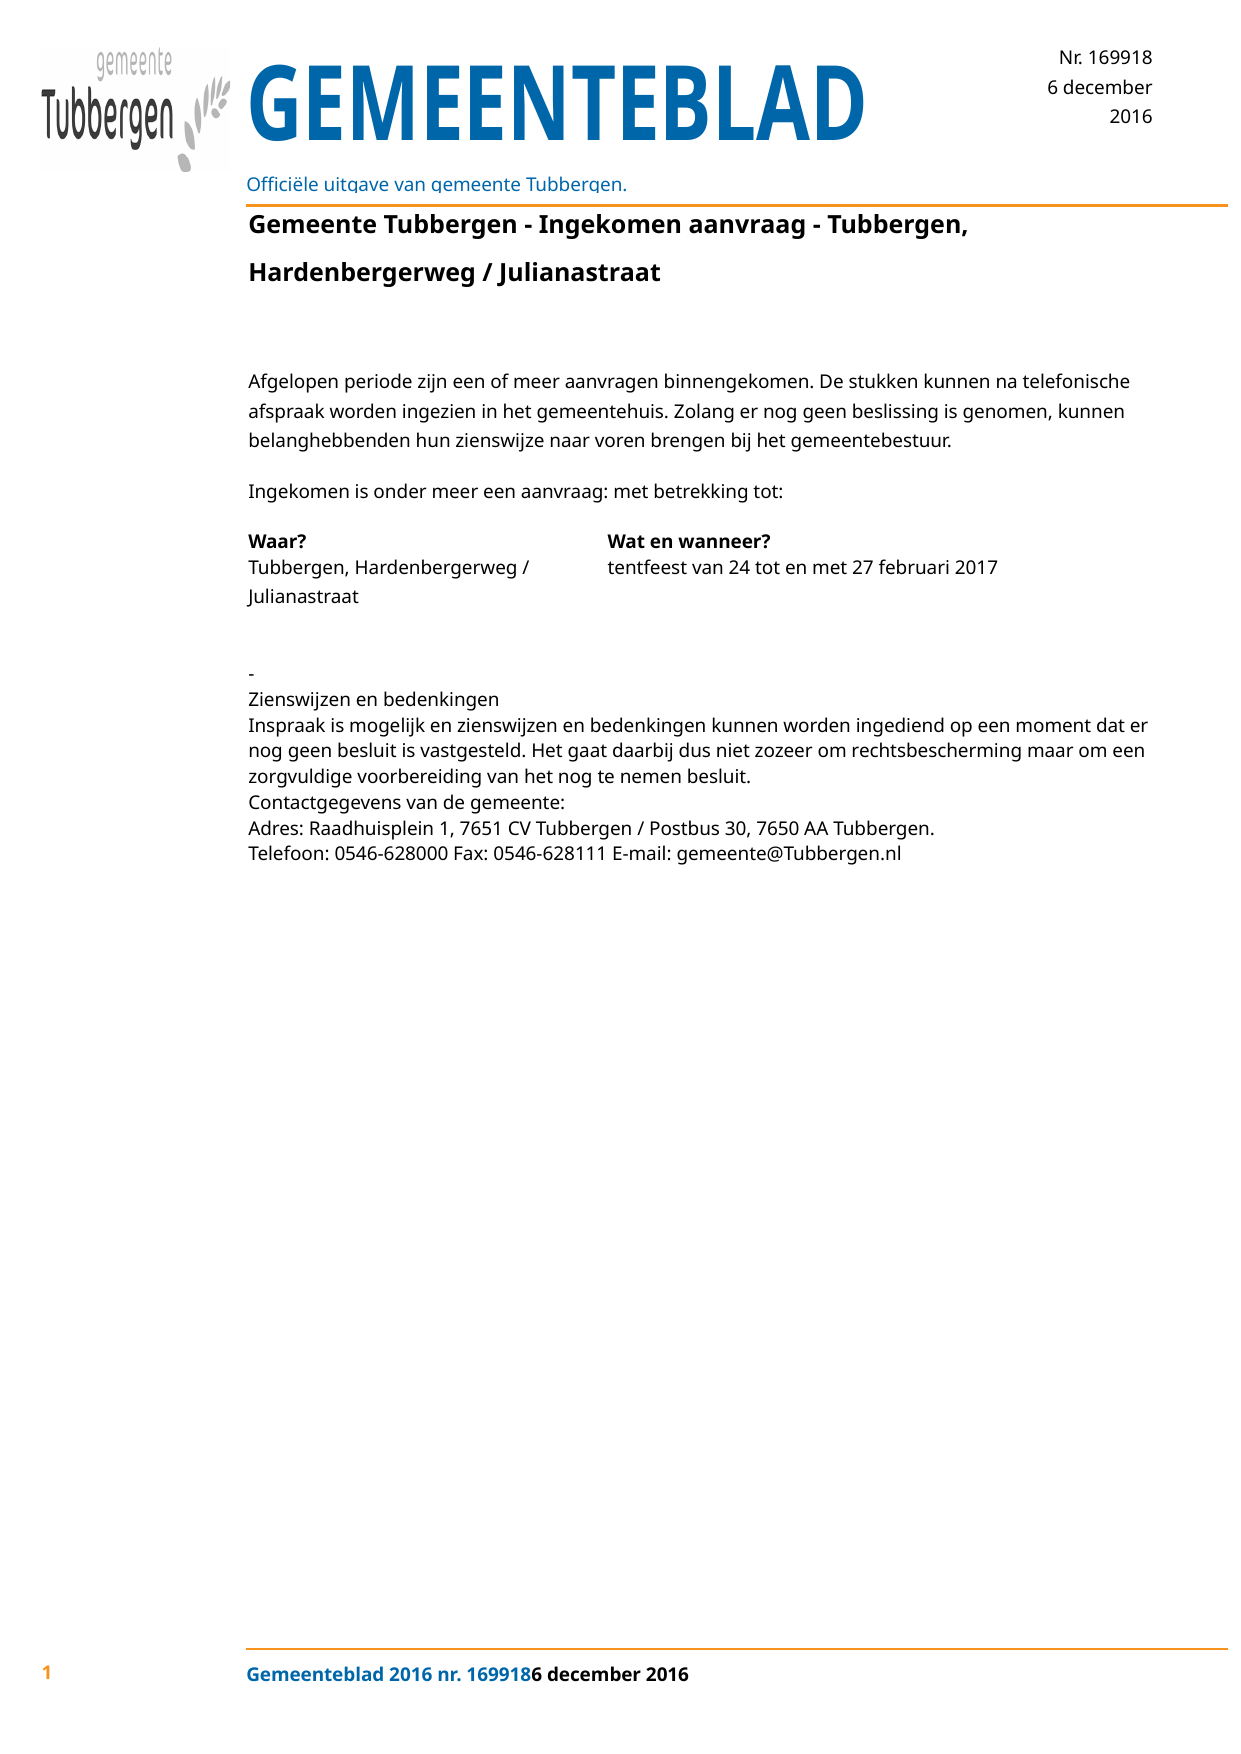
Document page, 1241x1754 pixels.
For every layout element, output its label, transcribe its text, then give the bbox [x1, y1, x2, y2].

text Ingekomen is onder meer een aanvraag: met betrekking tot: [248, 478, 1152, 504]
table_cell tentfeest van 24 tot en met 27 februari 2017 [608, 554, 1152, 609]
text Afgelopen periode zijn een of meer aanvragen binnengekomen. De stukken kunnen na telefonische afspraak worden ingezien in het gemeentehuis. Zolang er nog geen beslissing is genomen, kunnen belanghebbenden hun zienswijze naar voren brengen bij het gemeentebestuur. [248, 368, 1152, 453]
text Inspraak is mogelijk en zienswijzen en bedenkingen kunnen worden ingediend op een moment dat er nog geen besluit is vastgesteld. Het gaat daarbij dus niet zozeer om rechtsbescherming maar om een zorgvuldige voorbereiding van het nog te nemen besluit. [248, 712, 1152, 789]
text Contactgegevens van de gemeente: [248, 789, 1152, 815]
picture [41, 47, 231, 172]
table_header Wat en wanneer? [608, 529, 1152, 554]
text Telefoon: 0546-628000 Fax: 0546-628111 E-mail: gemeente@Tubbergen.nl [248, 841, 1152, 866]
text Gemeente Tubbergen - Ingekomen aanvraag - Tubbergen, Hardenbergerweg / Julianastraat [248, 207, 1152, 288]
text Adres: Raadhuisplein 1, 7651 CV Tubbergen / Postbus 30, 7650 AA Tubbergen. [248, 815, 1152, 841]
text Zienswijzen en bedenkingen [248, 686, 1152, 712]
table_cell Tubbergen, Hardenbergerweg / Julianastraat [248, 554, 607, 609]
table_header Waar? [248, 529, 607, 554]
text - [248, 661, 1152, 686]
